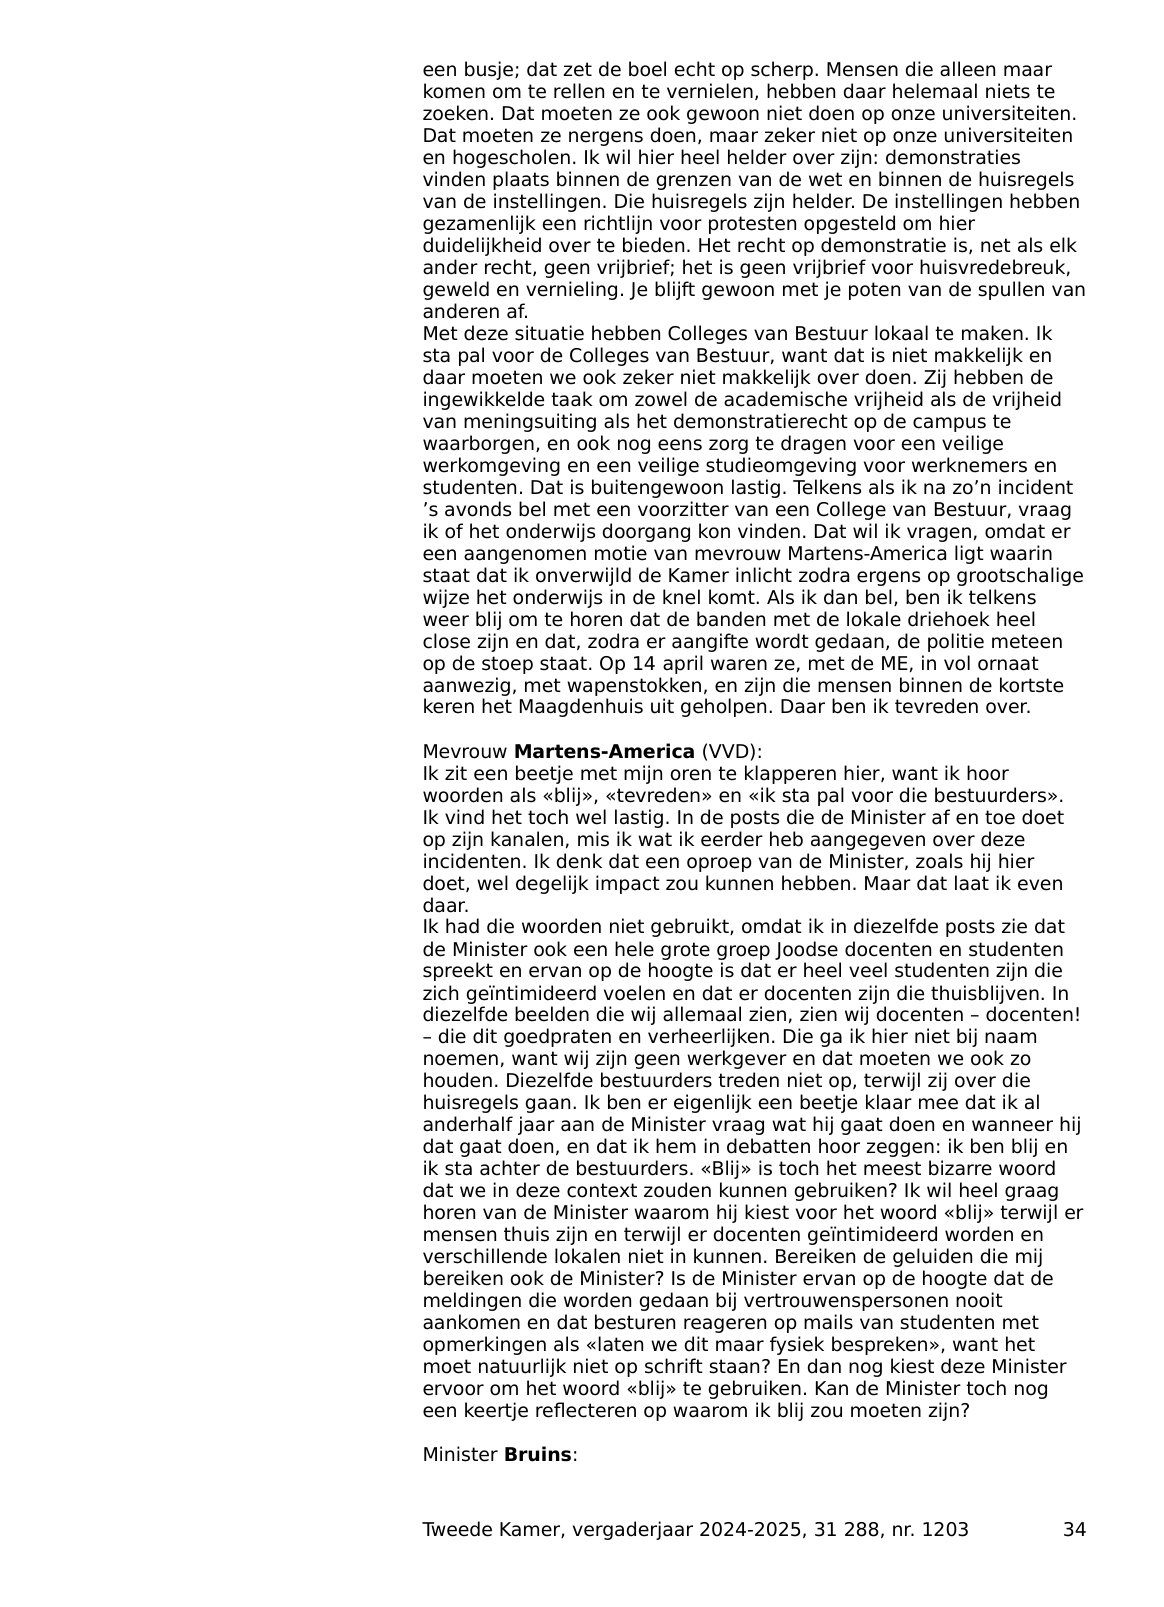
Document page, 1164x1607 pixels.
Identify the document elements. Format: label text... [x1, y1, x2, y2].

text Ik zit een beetje met mijn oren te klapperen hier, want ik hoor woorden als «blij», «tevreden» en «ik sta pal voor die bestuurders». Ik vind het toch wel lastig. In de posts die de Minister af en toe doet op zijn kanalen, mis ik wat ik eerder heb aangegeven over deze incidenten. Ik denk dat een oproep van de Minister, zoals hij hier doet, wel degelijk impact zou kunnen hebben. Maar dat laat ik even daar. [422, 763, 1087, 916]
text Met deze situatie hebben Colleges van Bestuur lokaal te maken. Ik sta pal voor de Colleges van Bestuur, want dat is niet makkelijk en daar moeten we ook zeker niet makkelijk over doen. Zij hebben de ingewikkelde taak om zowel de academische vrijheid als de vrijheid van meningsuiting als het demonstratierecht op de campus te waarborgen, en ook nog eens zorg te dragen voor een veilige werkomgeving en een veilige studieomgeving voor werknemers en studenten. Dat is buitengewoon lastig. Telkens als ik na zo’n incident ’s avonds bel met een voorzitter van een College van Bestuur, vraag ik of het onderwijs doorgang kon vinden. Dat wil ik vragen, omdat er een aangenomen motie van mevrouw Martens-America ligt waarin staat dat ik onverwijld de Kamer inlicht zodra ergens op grootschalige wijze het onderwijs in de knel komt. Als ik dan bel, ben ik telkens weer blij om te horen dat de banden met de lokale driehoek heel close zijn en dat, zodra er aangifte wordt gedaan, de politie meteen op de stoep staat. Op 14 april waren ze, met de ME, in vol ornaat aanwezig, met wapenstokken, en zijn die mensen binnen de kortste keren het Maagdenhuis uit geholpen. Daar ben ik tevreden over. [422, 323, 1087, 718]
text Mevrouw Martens-America (VVD): [422, 741, 1087, 763]
text Ik had die woorden niet gebruikt, omdat ik in diezelfde posts zie dat de Minister ook een hele grote groep Joodse docenten en studenten spreekt en ervan op de hoogte is dat er heel veel studenten zijn die zich geïntimideerd voelen en dat er docenten zijn die thuisblijven. In diezelfde beelden die wij allemaal zien, zien wij docenten – docenten! – die dit goedpraten en verheerlijken. Die ga ik hier niet bij naam noemen, want wij zijn geen werkgever en dat moeten we ook zo houden. Diezelfde bestuurders treden niet op, terwijl zij over die huisregels gaan. Ik ben er eigenlijk een beetje klaar mee dat ik al anderhalf jaar aan de Minister vraag wat hij gaat doen en wanneer hij dat gaat doen, en dat ik hem in debatten hoor zeggen: ik ben blij en ik sta achter de bestuurders. «Blij» is toch het meest bizarre woord dat we in deze context zouden kunnen gebruiken? Ik wil heel graag horen van de Minister waarom hij kiest voor het woord «blij» terwijl er mensen thuis zijn en terwijl er docenten geïntimideerd worden en verschillende lokalen niet in kunnen. Bereiken de geluiden die mij bereiken ook de Minister? Is de Minister ervan op de hoogte dat de meldingen die worden gedaan bij vertrouwenspersonen nooit aankomen en dat besturen reageren op mails van studenten met opmerkingen als «laten we dit maar fysiek bespreken», want het moet natuurlijk niet op schrift staan? En dan nog kiest deze Minister ervoor om het woord «blij» te gebruiken. Kan de Minister toch nog een keertje reflecteren op waarom ik blij zou moeten zijn? [422, 916, 1087, 1422]
text een busje; dat zet de boel echt op scherp. Mensen die alleen maar komen om te rellen en te vernielen, hebben daar helemaal niets te zoeken. Dat moeten ze ook gewoon niet doen op onze universiteiten. Dat moeten ze nergens doen, maar zeker niet op onze universiteiten en hogescholen. Ik wil hier heel helder over zijn: demonstraties vinden plaats binnen de grenzen van de wet en binnen de huisregels van de instellingen. Die huisregels zijn helder. De instellingen hebben gezamenlijk een richtlijn voor protesten opgesteld om hier duidelijkheid over te bieden. Het recht op demonstratie is, net als elk ander recht, geen vrijbrief; het is geen vrijbrief voor huisvredebreuk, geweld en vernieling. Je blijft gewoon met je poten van de spullen van anderen af. [422, 59, 1087, 323]
text Minister Bruins: [422, 1444, 1087, 1466]
